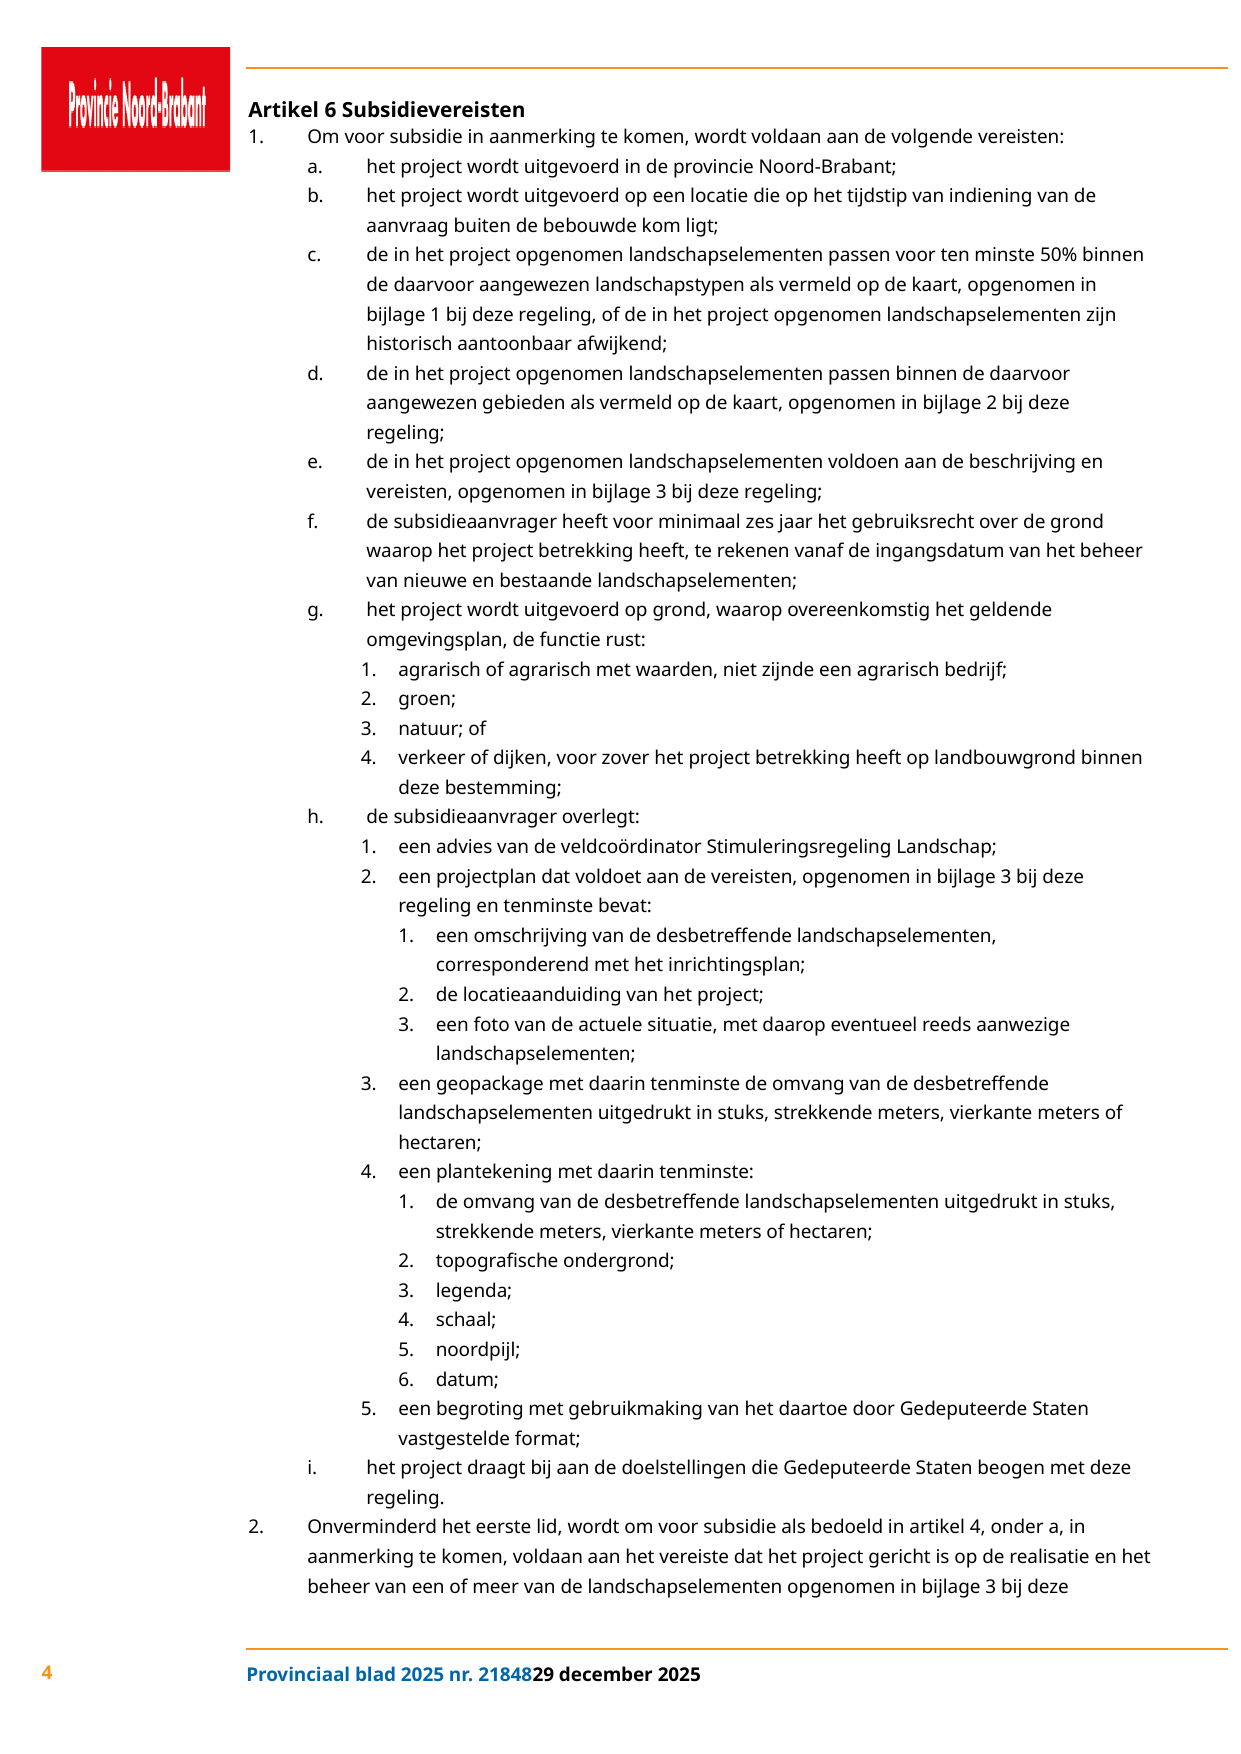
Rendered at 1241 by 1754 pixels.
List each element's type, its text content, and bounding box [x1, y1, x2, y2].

text Artikel 6 Subsidievereisten [248, 95, 1152, 123]
picture [41, 47, 231, 172]
list een geopackage met daarin tenminste de omvang van de desbetreffende landschapselementen uitgedrukt in stuks, strekkende meters, vierkante meters of hectaren; [361, 1070, 1152, 1155]
list legenda; [398, 1277, 1152, 1303]
list de subsidieaanvrager heeft voor minimaal zes jaar het gebruiksrecht over de grond waarop het project betrekking heeft, te rekenen vanaf de ingangsdatum van het beheer van nieuwe en bestaande landschapselementen; [307, 508, 1152, 593]
list topografische ondergrond; [398, 1247, 1152, 1273]
list het project wordt uitgevoerd op een locatie die op het tijdstip van indiening van de aanvraag buiten de bebouwde kom ligt; [307, 182, 1152, 238]
list Om voor subsidie in aanmerking te komen, wordt voldaan aan de volgende vereisten: [248, 123, 1152, 149]
list verkeer of dijken, voor zover het project betrekking heeft op landbouwgrond binnen deze bestemming; [361, 744, 1152, 800]
list de in het project opgenomen landschapselementen passen binnen de daarvoor aangewezen gebieden als vermeld op de kaart, opgenomen in bijlage 2 bij deze regeling; [307, 360, 1152, 445]
list de omvang van de desbetreffende landschapselementen uitgedrukt in stuks, strekkende meters, vierkante meters of hectaren; [398, 1188, 1152, 1243]
list een projectplan dat voldoet aan de vereisten, opgenomen in bijlage 3 bij deze regeling en tenminste bevat: [361, 863, 1152, 918]
list agrarisch of agrarisch met waarden, niet zijnde een agrarisch bedrijf; [361, 656, 1152, 681]
list een foto van de actuele situatie, met daarop eventueel reeds aanwezige landschapselementen; [398, 1011, 1152, 1066]
list natuur; of [361, 715, 1152, 741]
list het project wordt uitgevoerd in de provincie Noord-Brabant; [307, 153, 1152, 178]
list groen; [361, 685, 1152, 711]
list datum; [398, 1366, 1152, 1391]
list de subsidieaanvrager overlegt: [307, 804, 1152, 829]
list de in het project opgenomen landschapselementen voldoen aan de beschrijving en vereisten, opgenomen in bijlage 3 bij deze regeling; [307, 449, 1152, 504]
list een begroting met gebruikmaking van het daartoe door Gedeputeerde Staten vastgestelde format; [361, 1395, 1152, 1451]
list Onverminderd het eerste lid, wordt om voor subsidie als bedoeld in artikel 4, onder a, in aanmerking te komen, voldaan aan het vereiste dat het project gericht is op de realisatie en het beheer van een of meer van de landschapselementen opgenomen in bijlage 3 bij deze [248, 1514, 1152, 1598]
list de locatieaanduiding van het project; [398, 981, 1152, 1007]
list schaal; [398, 1307, 1152, 1332]
list het project wordt uitgevoerd op grond, waarop overeenkomstig het geldende omgevingsplan, de functie rust: [307, 597, 1152, 652]
list de in het project opgenomen landschapselementen passen voor ten minste 50% binnen de daarvoor aangewezen landschapstypen als vermeld op de kaart, opgenomen in bijlage 1 bij deze regeling, of de in het project opgenomen landschapselementen zijn historisch aantoonbaar afwijkend; [307, 242, 1152, 356]
list een advies van de veldcoördinator Stimuleringsregeling Landschap; [361, 833, 1152, 859]
list het project draagt bij aan de doelstellingen die Gedeputeerde Staten beogen met deze regeling. [307, 1454, 1152, 1510]
list een plantekening met daarin tenminste: [361, 1159, 1152, 1184]
list een omschrijving van de desbetreffende landschapselementen, corresponderend met het inrichtingsplan; [398, 922, 1152, 977]
list noordpijl; [398, 1336, 1152, 1362]
